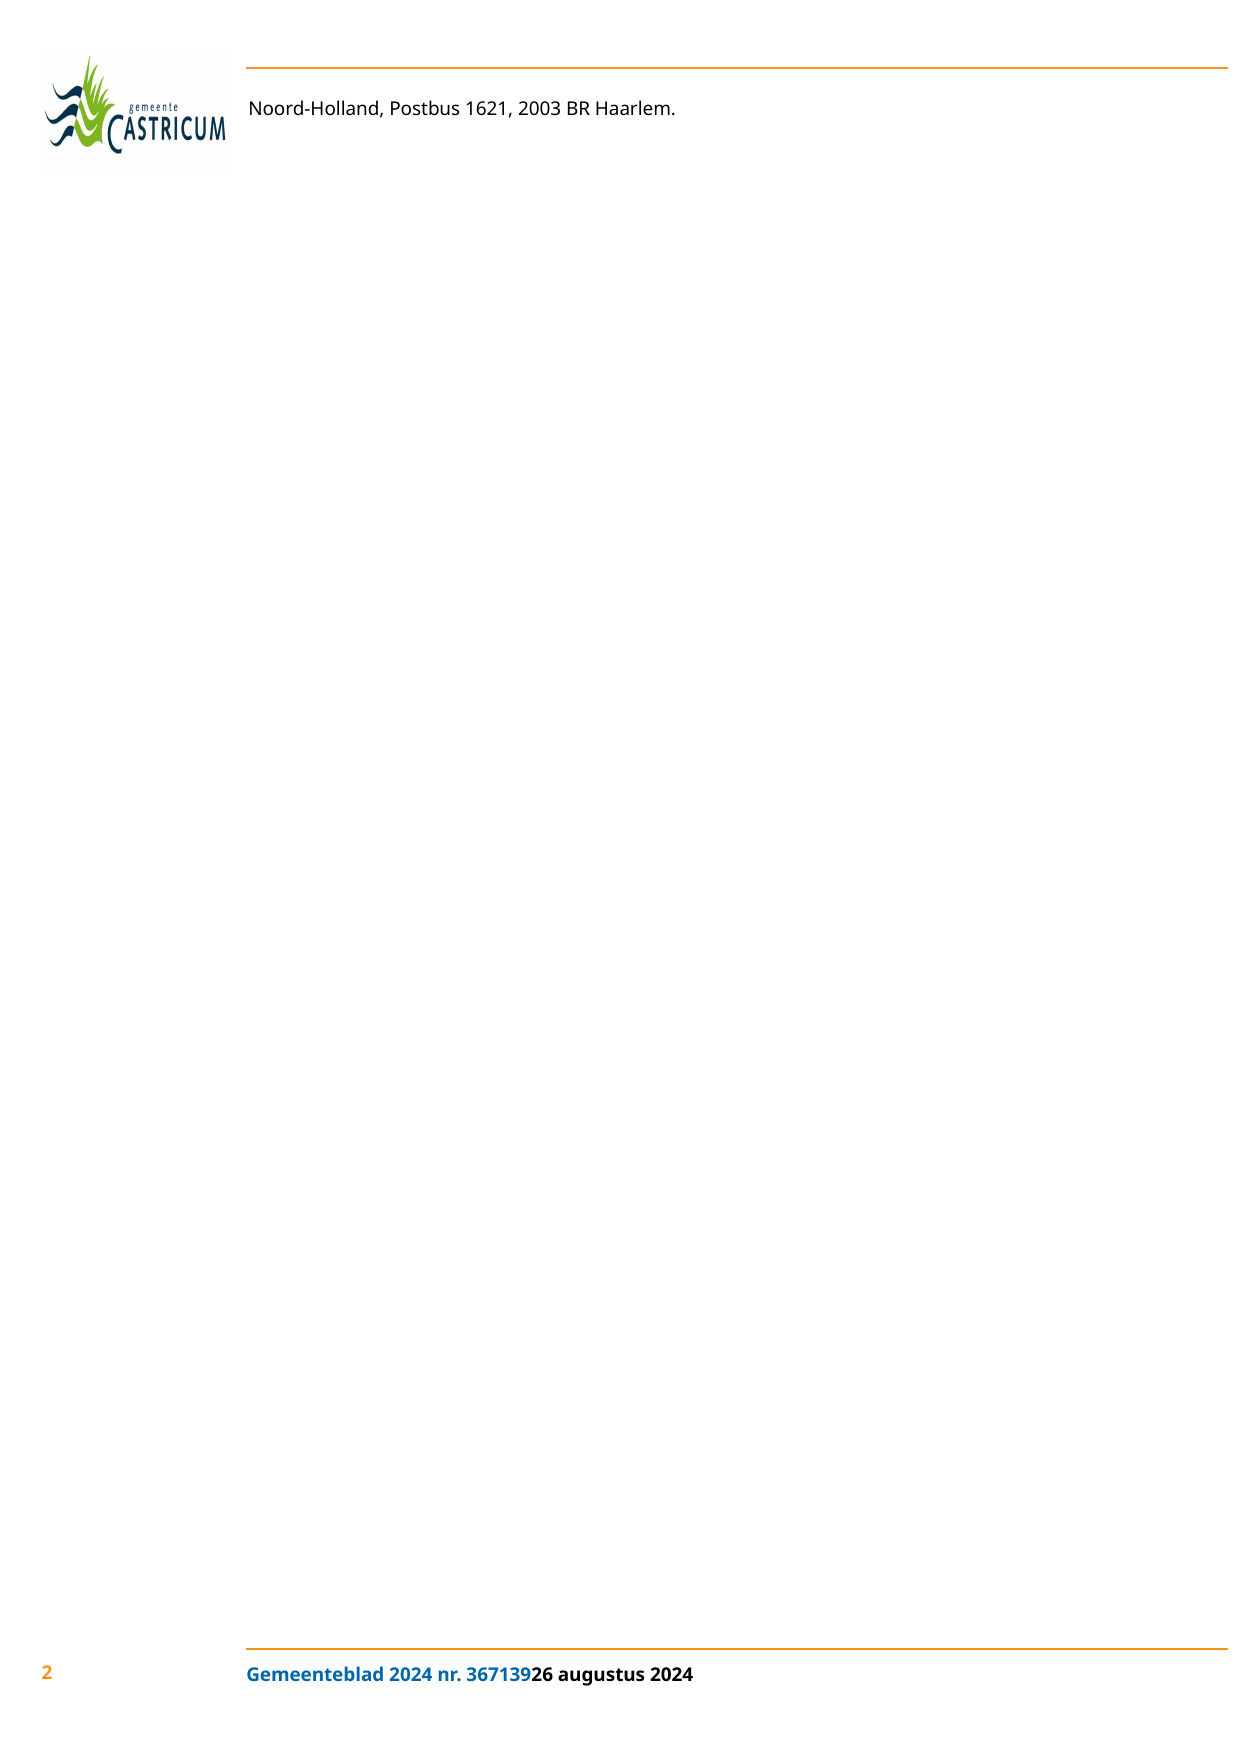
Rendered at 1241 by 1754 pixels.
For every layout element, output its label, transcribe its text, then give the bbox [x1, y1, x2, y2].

picture [41, 47, 231, 172]
text Noord-Holland, Postbus 1621, 2003 BR Haarlem. [248, 95, 1152, 121]
